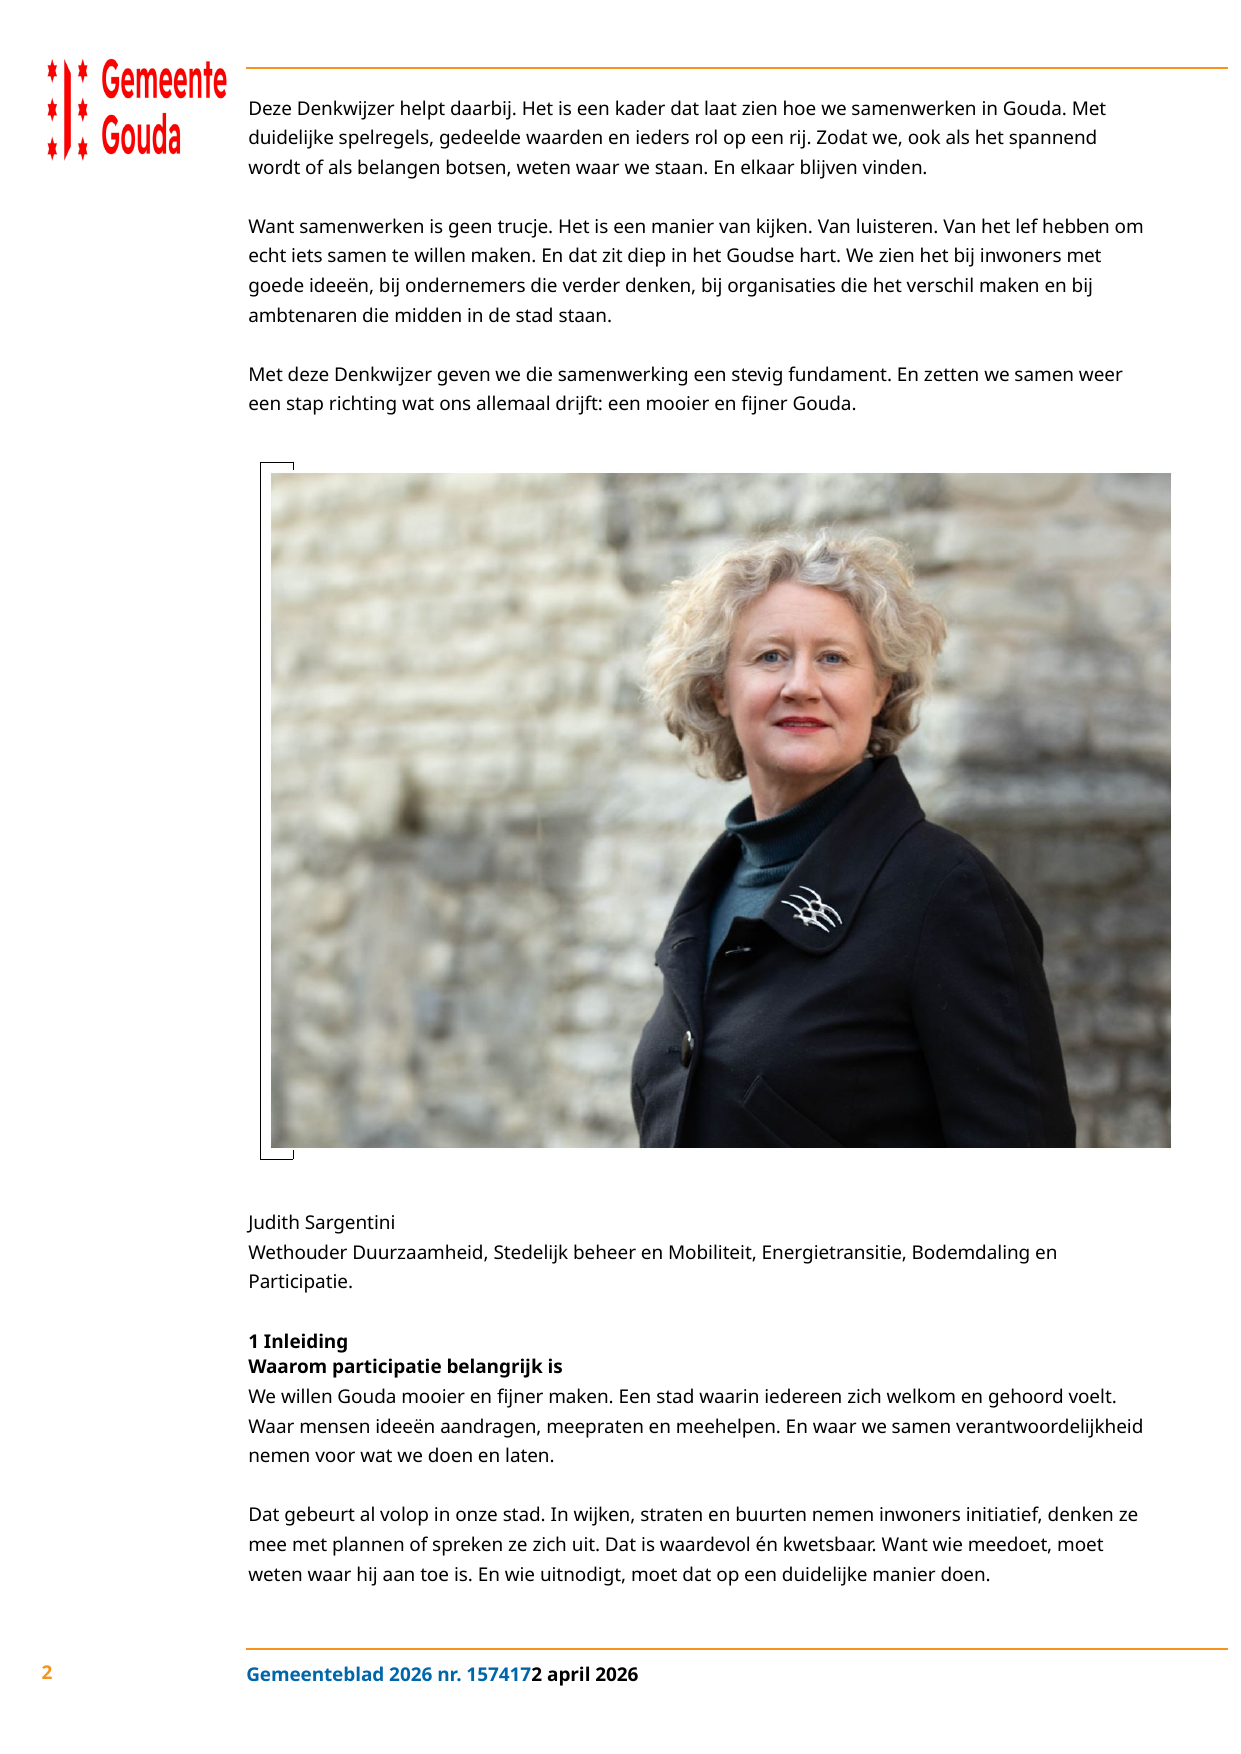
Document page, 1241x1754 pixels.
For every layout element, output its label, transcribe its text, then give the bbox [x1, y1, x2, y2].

text Wethouder Duurzaamheid, Stedelijk beheer en Mobiliteit, Energietransitie, Bodemdaling en Participatie. [248, 1239, 1152, 1294]
picture [268, 470, 1173, 1150]
text Want samenwerken is geen trucje. Het is een manier van kijken. Van luisteren. Van het lef hebben om echt iets samen te willen maken. En dat zit diep in het Goudse hart. We zien het bij inwoners met goede ideeën, bij ondernemers die verder denken, bij organisaties die het verschil maken en bij ambtenaren die midden in de stad staan. [248, 213, 1152, 328]
text Deze Denkwijzer helpt daarbij. Het is een kader dat laat zien hoe we samenwerken in Gouda. Met duidelijke spelregels, gedeelde waarden en ieders rol op een rij. Zodat we, ook als het spannend wordt of als belangen botsen, weten waar we staan. En elkaar blijven vinden. [248, 95, 1152, 180]
text Met deze Denkwijzer geven we die samenwerking een stevig fundament. En zetten we samen weer een stap richting wat ons allemaal drijft: een mooier en fijner Gouda. [248, 361, 1152, 416]
text We willen Gouda mooier en fijner maken. Een stad waarin iedereen zich welkom en gehoord voelt. Waar mensen ideeën aandragen, meepraten en meehelpen. En waar we samen verantwoordelijkheid nemen voor wat we doen en laten. [248, 1383, 1152, 1468]
text Waarom participatie belangrijk is [248, 1354, 1152, 1379]
picture [41, 47, 231, 172]
text Judith Sargentini [248, 1209, 1152, 1235]
text 1 Inleiding [248, 1328, 1152, 1354]
text Dat gebeurt al volop in onze stad. In wijken, straten en buurten nemen inwoners initiatief, denken ze mee met plannen of spreken ze zich uit. Dat is waardevol én kwetsbaar. Want wie meedoet, moet weten waar hij aan toe is. En wie uitnodigt, moet dat op een duidelijke manier doen. [248, 1502, 1152, 1586]
